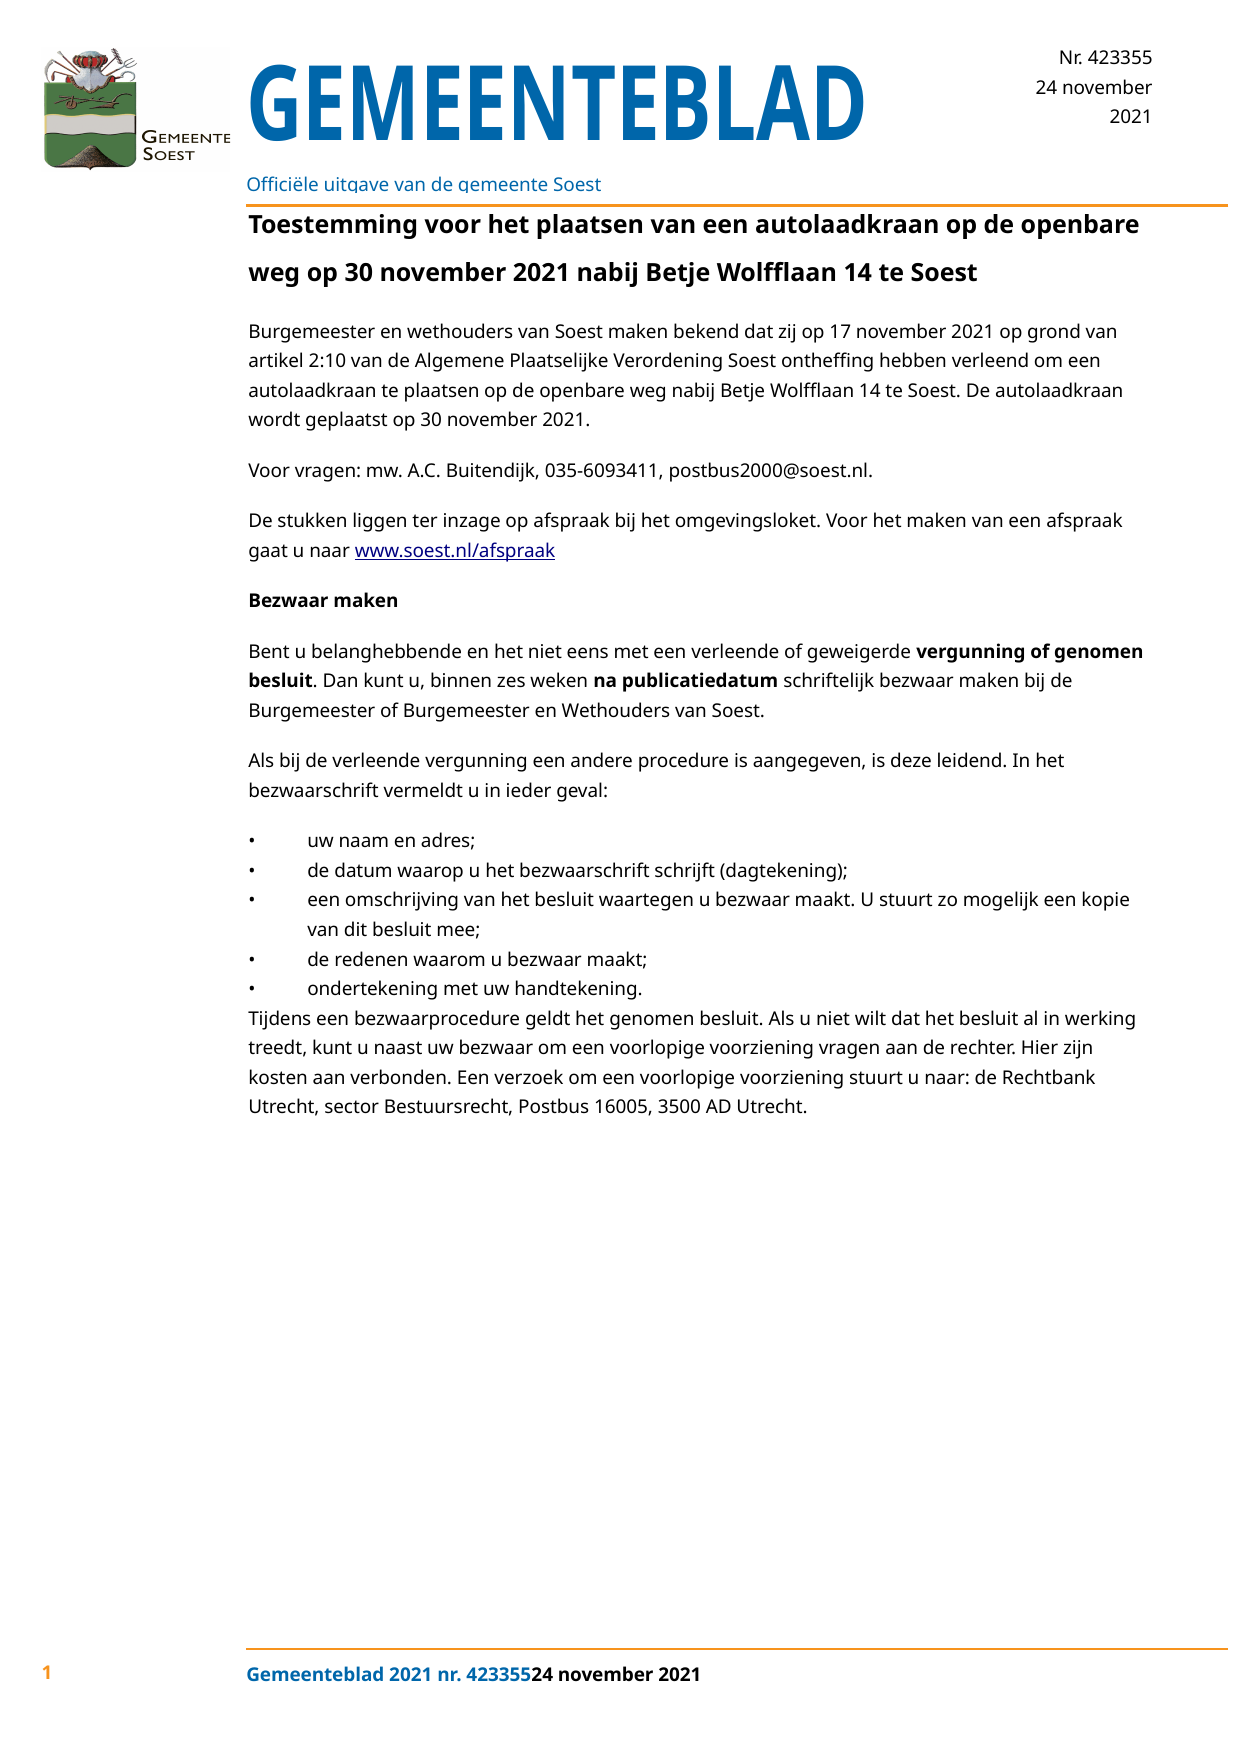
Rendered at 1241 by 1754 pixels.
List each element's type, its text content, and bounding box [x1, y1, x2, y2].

text Tijdens een bezwaarprocedure geldt het genomen besluit. Als u niet wilt dat het besluit al in werking treedt, kunt u naast uw bezwaar om een voorlopige voorziening vragen aan de rechter. Hier zijn kosten aan verbonden. Een verzoek om een voorlopige voorziening stuurt u naar: de Rechtbank Utrecht, sector Bestuursrecht, Postbus 16005, 3500 AD Utrecht. [248, 1005, 1152, 1119]
text Voor vragen: mw. A.C. Buitendijk, 035-6093411, postbus2000@soest.nl. [248, 457, 1152, 483]
text De stukken liggen ter inzage op afspraak bij het omgevingsloket. Voor het maken van een afspraak gaat u naar www.soest.nl/afspraak [248, 507, 1152, 563]
list een omschrijving van het besluit waartegen u bezwaar maakt. U stuurt zo mogelijk een kopie van dit besluit mee; [248, 887, 1152, 942]
list ondertekening met uw handtekening. [248, 975, 1152, 1001]
list de datum waarop u het bezwaarschrift schrijft (dagtekening); [248, 857, 1152, 883]
text Toestemming voor het plaatsen van een autolaadkraan op de openbare weg op 30 november 2021 nabij Betje Wolfflaan 14 te Soest [248, 207, 1152, 288]
text Bezwaar maken [248, 587, 1152, 613]
picture [41, 47, 231, 172]
text Als bij de verleende vergunning een andere procedure is aangegeven, is deze leidend. In het bezwaarschrift vermeldt u in ieder geval: [248, 747, 1152, 803]
list uw naam en adres; [248, 827, 1152, 853]
list de redenen waarom u bezwaar maakt; [248, 946, 1152, 972]
text Burgemeester en wethouders van Soest maken bekend dat zij op 17 november 2021 op grond van artikel 2:10 van de Algemene Plaatselijke Verordening Soest ontheffing hebben verleend om een autolaadkraan te plaatsen op de openbare weg nabij Betje Wolfflaan 14 te Soest. De autolaadkraan wordt geplaatst op 30 november 2021. [248, 318, 1152, 432]
text Bent u belanghebbende en het niet eens met een verleende of geweigerde vergunning of genomen besluit. Dan kunt u, binnen zes weken na publicatiedatum schriftelijk bezwaar maken bij de Burgemeester of Burgemeester en Wethouders van Soest. [248, 638, 1152, 723]
